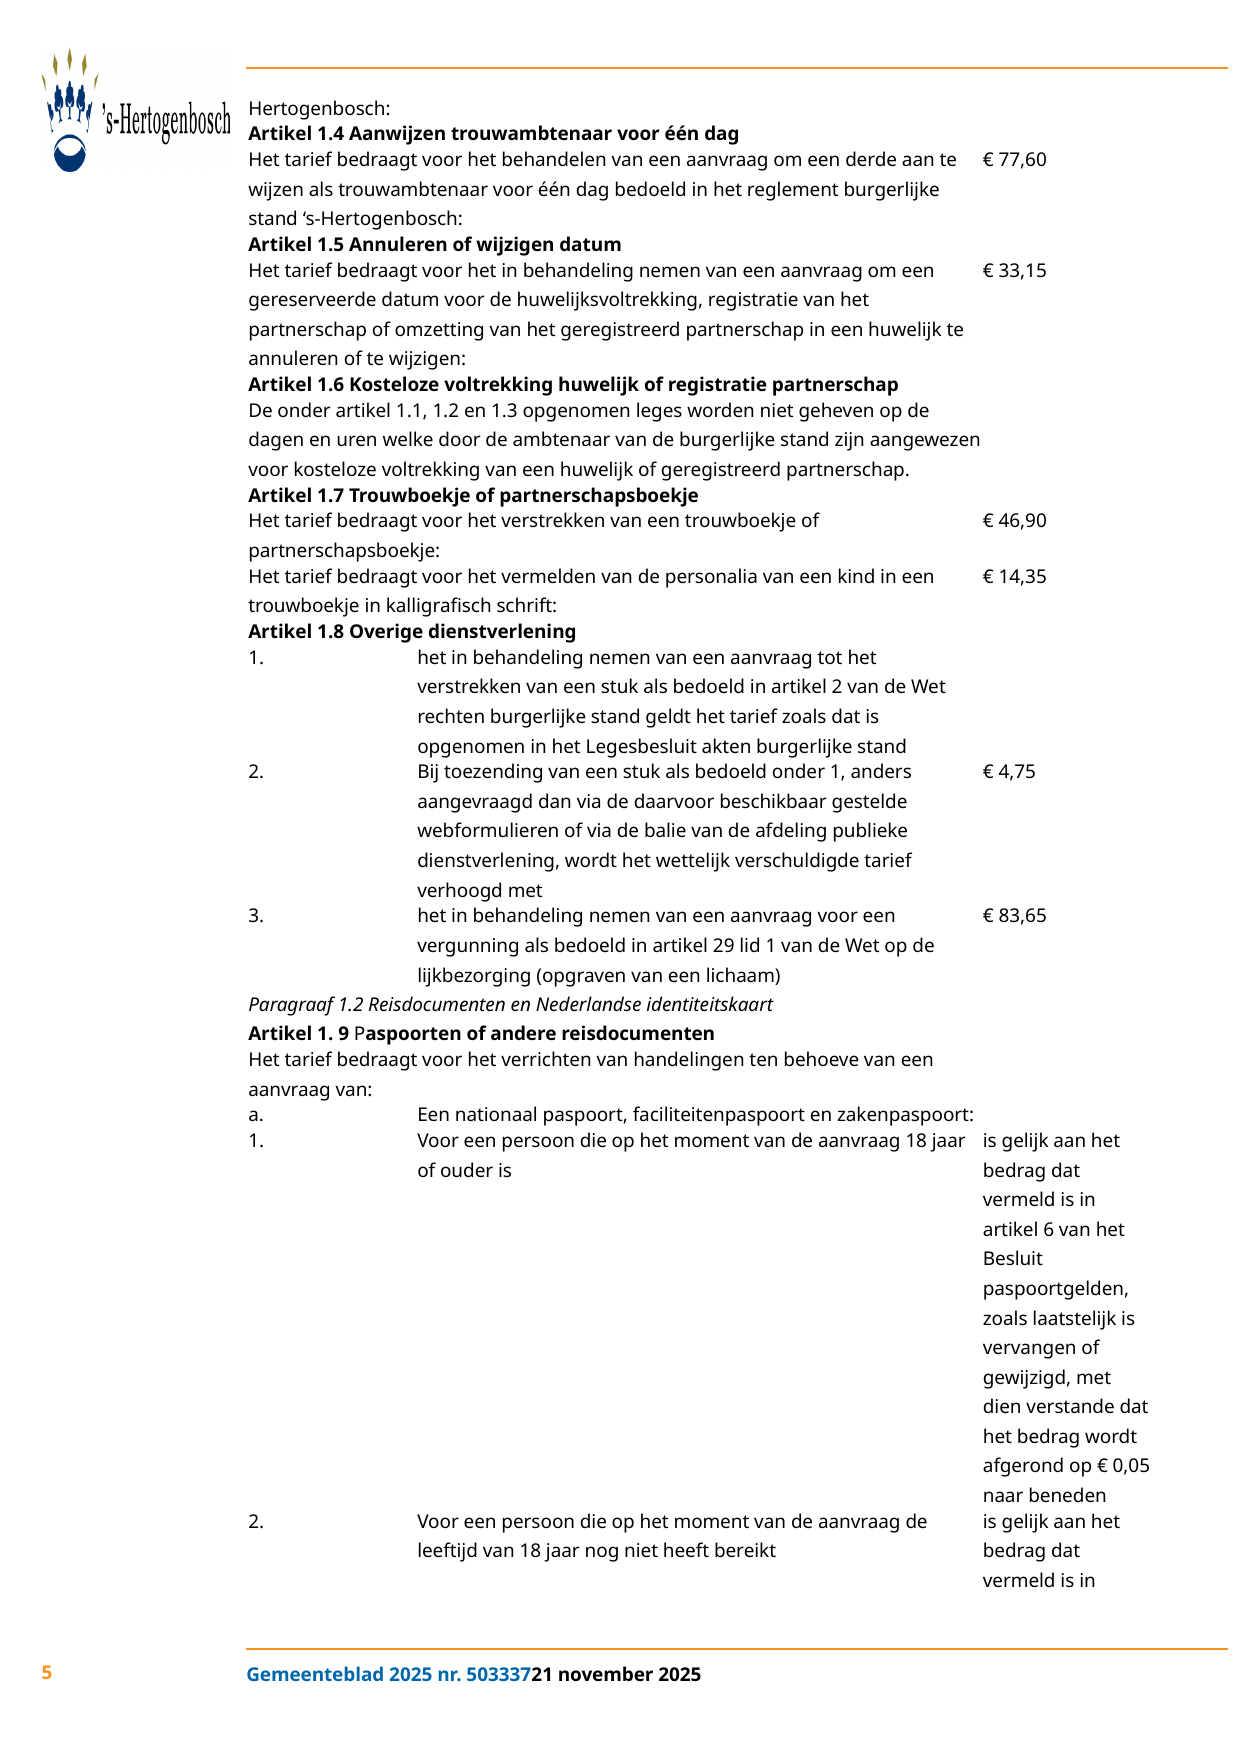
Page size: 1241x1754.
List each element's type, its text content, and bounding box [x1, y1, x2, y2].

table_cell Voor een persoon die op het moment van de aanvraag 18 jaar of ouder is [417, 1127, 983, 1508]
table_cell Het tarief bedraagt voor het behandelen van een aanvraag om een derde aan te wijzen als trouwambtenaar voor één dag bedoeld in het reglement burgerlijke stand ‘s-Hertogenbosch: [248, 146, 983, 231]
picture [41, 47, 231, 172]
table_cell Voor een persoon die op het moment van de aanvraag de leeftijd van 18 jaar nog niet heeft bereikt [417, 1508, 983, 1593]
table_cell Het tarief bedraagt voor het in behandeling nemen van een aanvraag om een gereserveerde datum voor de huwelijksvoltrekking, registratie van het partnerschap of omzetting van het geregistreerd partnerschap in een huwelijk te annuleren of te wijzigen: [248, 257, 983, 371]
table_cell [983, 644, 1152, 758]
table_cell Artikel 1.6 Kosteloze voltrekking huwelijk of registratie partnerschap [248, 371, 983, 397]
table_cell [983, 95, 1152, 121]
table_cell Bij toezending van een stuk als bedoeld onder 1, anders aangevraagd dan via de daarvoor beschikbaar gestelde webformulieren of via de balie van de afdeling publieke dienstverlening, wordt het wettelijk verschuldigde tarief verhoogd met [417, 759, 983, 903]
table_cell Het tarief bedraagt voor het vermelden van de personalia van een kind in een trouwboekje in kalligrafisch schrift: [248, 563, 983, 618]
table_cell Artikel 1.8 Overige dienstverlening [248, 618, 983, 644]
table_cell 1. [248, 1127, 417, 1508]
table_cell [983, 121, 1152, 146]
table_cell Artikel 1.7 Trouwboekje of partnerschapsboekje [248, 482, 983, 508]
table_cell 3. [248, 903, 417, 987]
table_cell € 77,60 [983, 146, 1152, 231]
table_cell € 83,65 [983, 903, 1152, 987]
table_cell is gelijk aan het bedrag dat vermeld is in artikel 6 van het Besluit paspoortgelden, zoals laatstelijk is vervangen of gewijzigd, met dien verstande dat het bedrag wordt afgerond op € 0,05 naar beneden [983, 1127, 1152, 1508]
table_cell Het tarief bedraagt voor het verrichten van handelingen ten behoeve van een aanvraag van: [248, 1046, 983, 1101]
table_cell Een nationaal paspoort, faciliteitenpaspoort en zakenpaspoort: [417, 1101, 983, 1127]
table_cell [983, 371, 1152, 397]
table_cell [983, 231, 1152, 257]
table_cell het in behandeling nemen van een aanvraag voor een vergunning als bedoeld in artikel 29 lid 1 van de Wet op de lijkbezorging (opgraven van een lichaam) [417, 903, 983, 987]
table_header Artikel 1. 9 Paspoorten of andere reisdocumenten [248, 1020, 983, 1046]
table_cell Artikel 1.4 Aanwijzen trouwambtenaar voor één dag [248, 121, 983, 146]
table_cell Het tarief bedraagt voor het verstrekken van een trouwboekje of partnerschapsboekje: [248, 508, 983, 563]
table_cell Hertogenbosch: [248, 95, 983, 121]
text Paragraaf 1.2 Reisdocumenten en Nederlandse identiteitskaart [248, 991, 1152, 1016]
table_cell [983, 618, 1152, 644]
table_cell [983, 1101, 1152, 1127]
table_cell € 33,15 [983, 257, 1152, 371]
table_cell De onder artikel 1.1, 1.2 en 1.3 opgenomen leges worden niet geheven op de dagen en uren welke door de ambtenaar van de burgerlijke stand zijn aangewezen voor kosteloze voltrekking van een huwelijk of geregistreerd partnerschap. [248, 397, 983, 482]
table_header [983, 1020, 1152, 1046]
table_cell [983, 482, 1152, 508]
table_cell [983, 397, 1152, 482]
table_cell is gelijk aan het bedrag dat vermeld is in [983, 1508, 1152, 1593]
table_cell € 4,75 [983, 759, 1152, 903]
table_cell 1. [248, 644, 417, 758]
table_cell [983, 1046, 1152, 1101]
table_cell a. [248, 1101, 417, 1127]
table_cell Artikel 1.5 Annuleren of wijzigen datum [248, 231, 983, 257]
table_cell € 46,90 [983, 508, 1152, 563]
table_cell het in behandeling nemen van een aanvraag tot het verstrekken van een stuk als bedoeld in artikel 2 van de Wet rechten burgerlijke stand geldt het tarief zoals dat is opgenomen in het Legesbesluit akten burgerlijke stand [417, 644, 983, 758]
table_cell 2. [248, 759, 417, 903]
table_cell 2. [248, 1508, 417, 1593]
table_cell € 14,35 [983, 563, 1152, 618]
